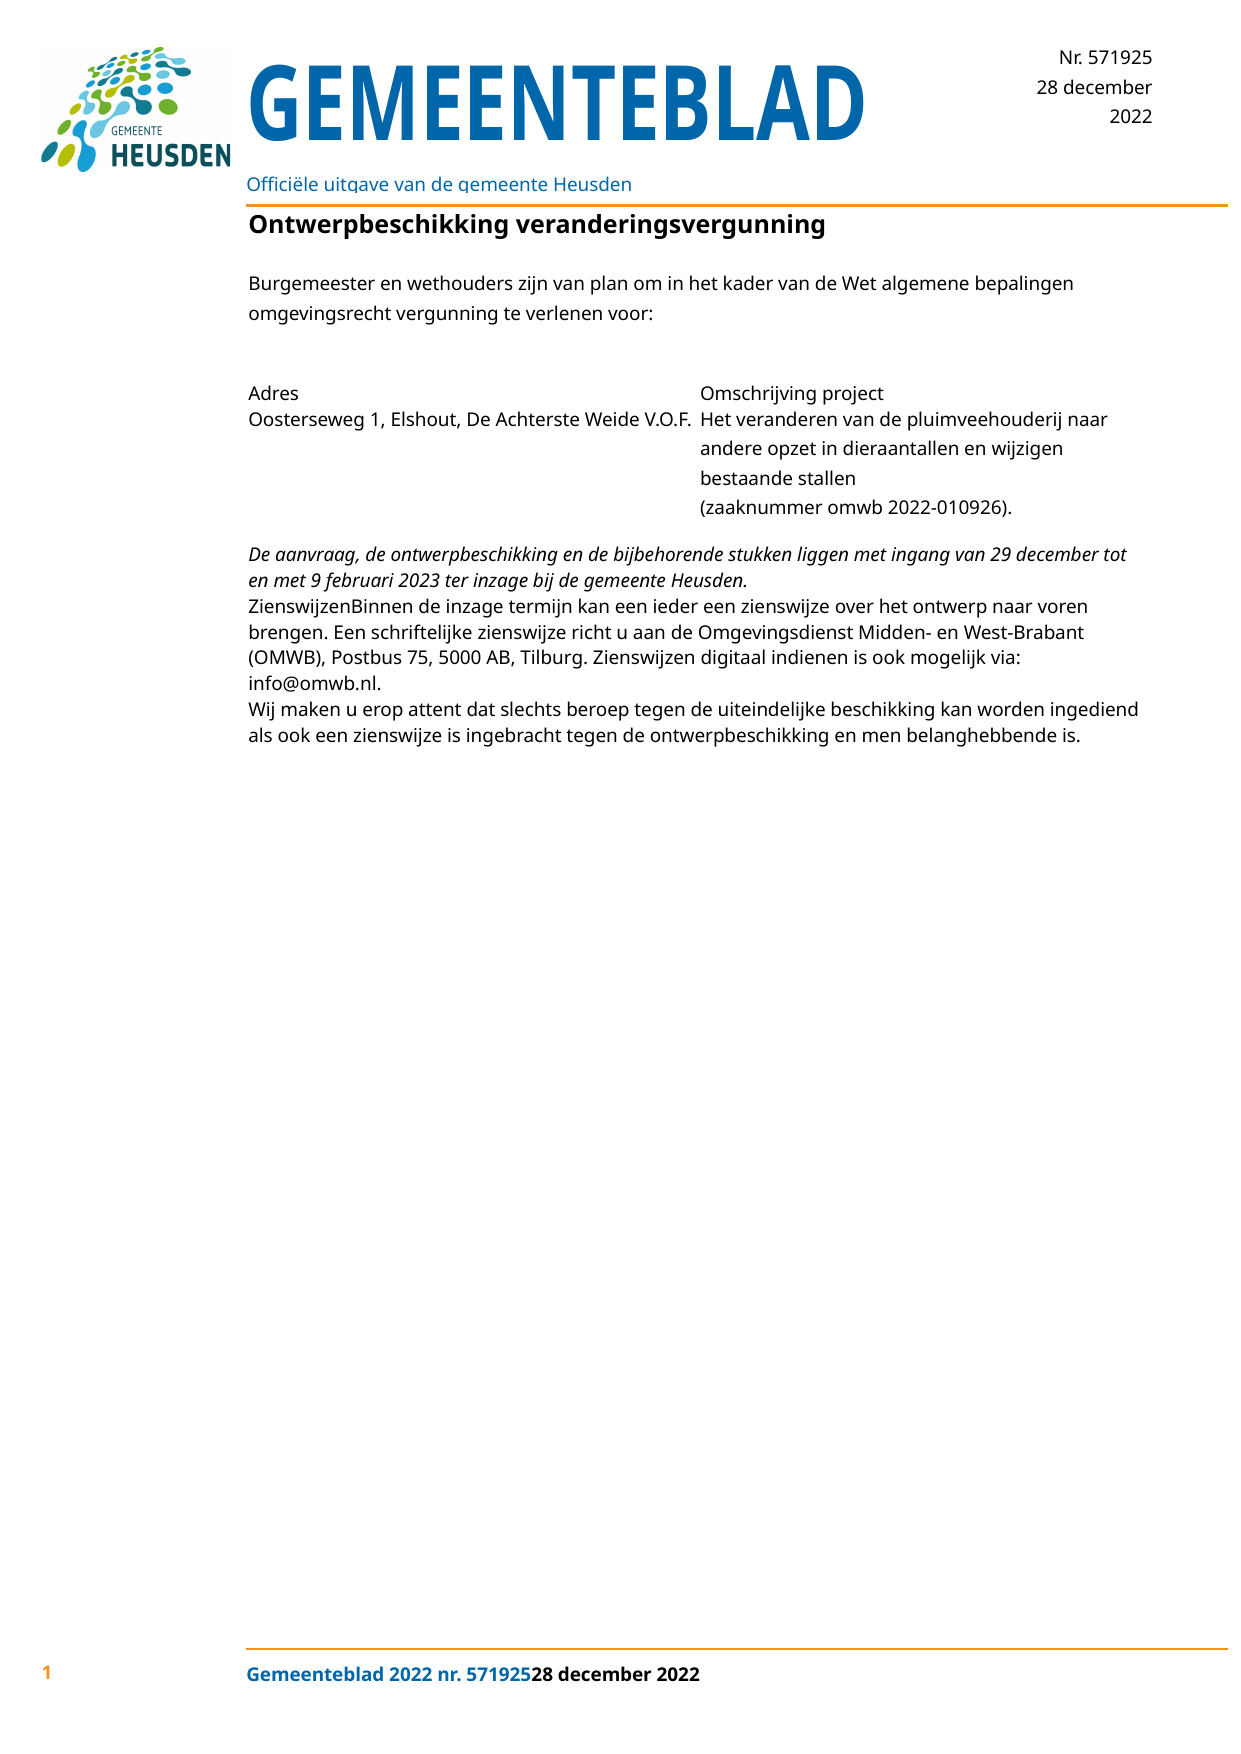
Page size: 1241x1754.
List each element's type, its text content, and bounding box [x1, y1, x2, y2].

text ZienswijzenBinnen de inzage termijn kan een ieder een zienswijze over het ontwerp naar voren brengen. Een schriftelijke zienswijze richt u aan de Omgevingsdienst Midden- en West-Brabant (OMWB), Postbus 75, 5000 AB, Tilburg. Zienswijzen digitaal indienen is ook mogelijk via: info@omwb.nl. [248, 593, 1152, 696]
text De aanvraag, de ontwerpbeschikking en de bijbehorende stukken liggen met ingang van 29 december tot en met 9 februari 2023 ter inzage bij de gemeente Heusden. [248, 542, 1152, 593]
text Ontwerpbeschikking veranderingsvergunning [248, 207, 1152, 241]
table_cell Het veranderen van de pluimveehouderij naar andere opzet in dieraantallen en wijzigen bestaande stallen (zaaknummer omwb 2022-010926). [700, 406, 1152, 520]
text Burgemeester en wethouders zijn van plan om in het kader van de Wet algemene bepalingen omgevingsrecht vergunning te verlenen voor: [248, 270, 1152, 326]
text Wij maken u erop attent dat slechts beroep tegen de uiteindelijke beschikking kan worden ingediend als ook een zienswijze is ingebracht tegen de ontwerpbeschikking en men belanghebbende is. [248, 696, 1152, 747]
picture [41, 47, 231, 172]
table_header Adres [248, 380, 700, 406]
table_header Omschrijving project [700, 380, 1152, 406]
table_cell Oosterseweg 1, Elshout, De Achterste Weide V.O.F. [248, 406, 700, 520]
